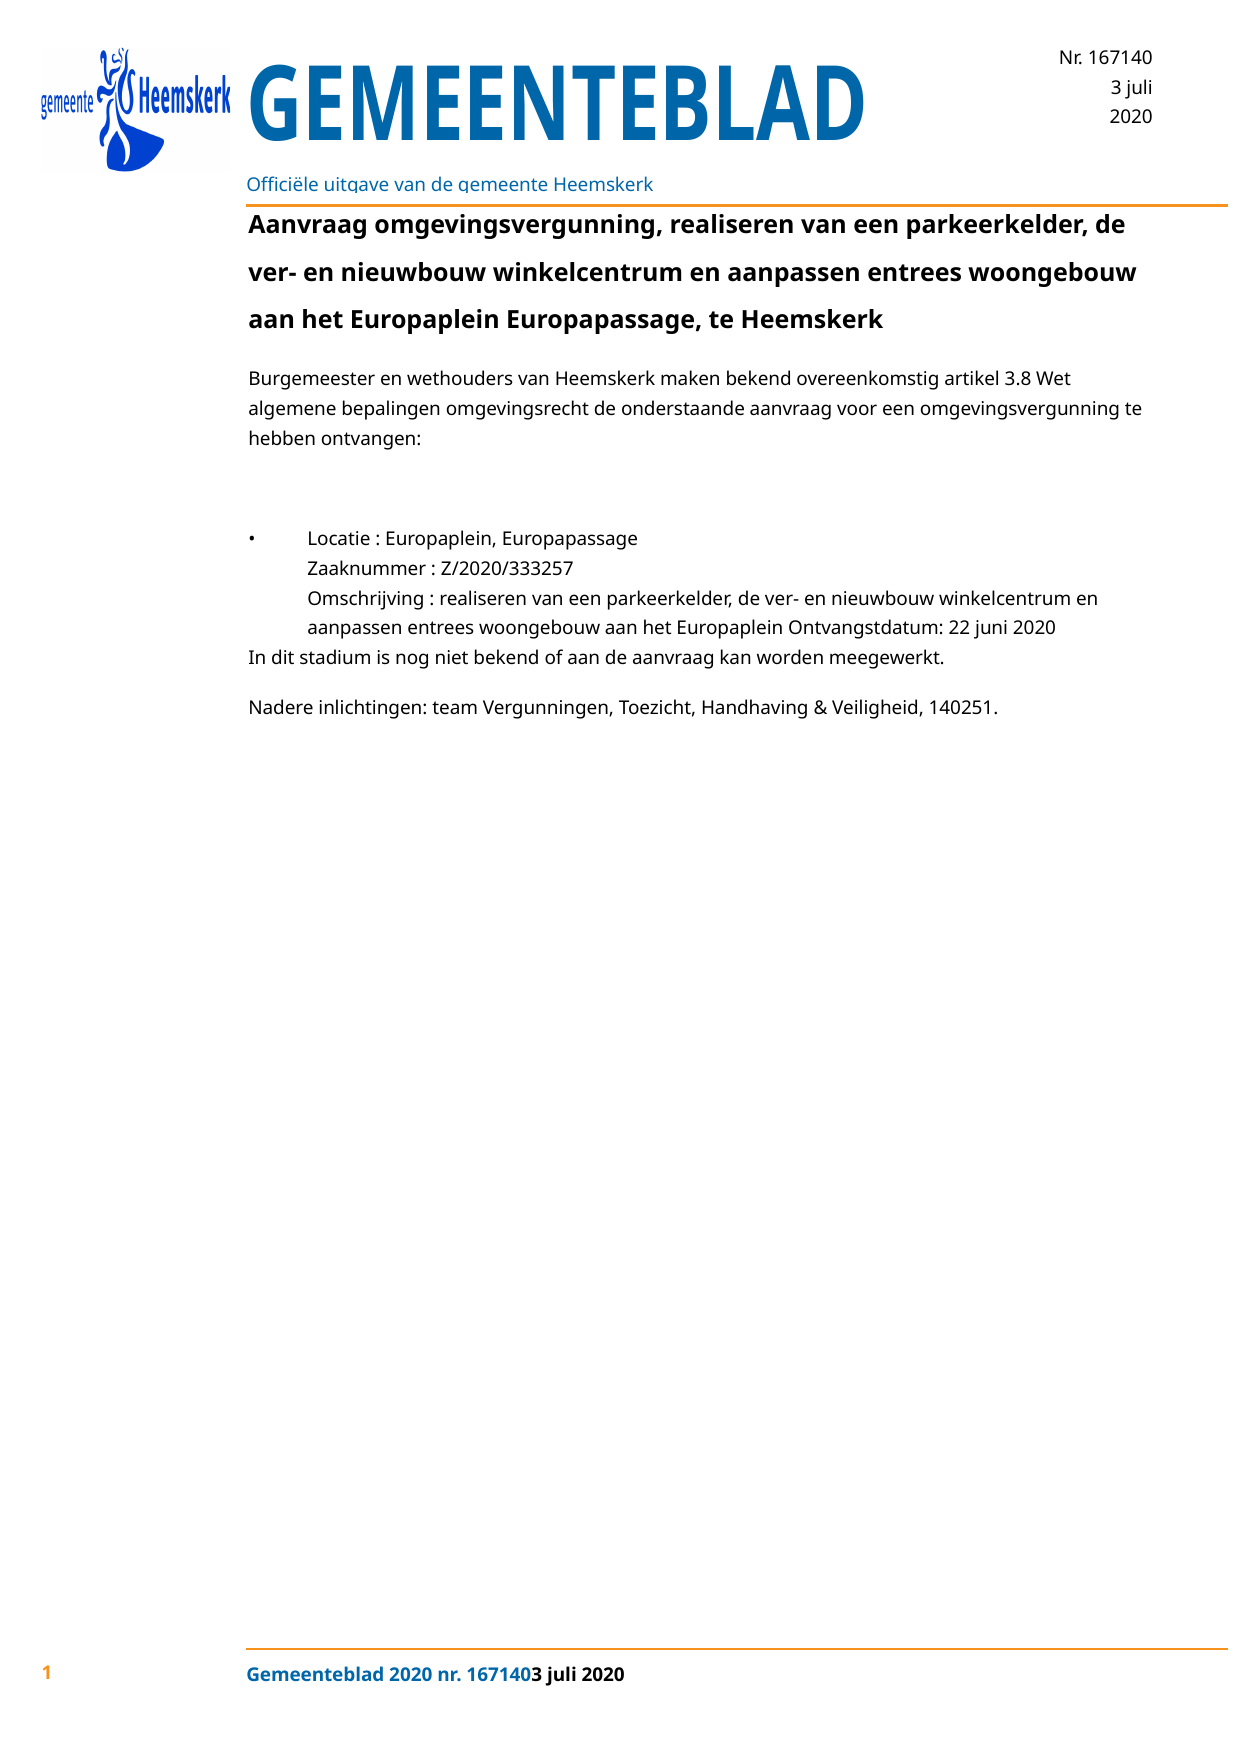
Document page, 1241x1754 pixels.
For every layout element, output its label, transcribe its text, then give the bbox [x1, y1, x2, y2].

list Zaaknummer : Z/2020/333257 [248, 555, 1152, 581]
picture [41, 47, 231, 172]
list Omschrijving : realiseren van een parkeerkelder, de ver- en nieuwbouw winkelcentrum en aanpassen entrees woongebouw aan het Europaplein Ontvangstdatum: 22 juni 2020 [248, 585, 1152, 640]
text Nadere inlichtingen: team Vergunningen, Toezicht, Handhaving & Veiligheid, 140251. [248, 694, 1152, 720]
list Locatie : Europaplein, Europapassage [248, 526, 1152, 551]
text In dit stadium is nog niet bekend of aan de aanvraag kan worden meegewerkt. [248, 644, 1152, 669]
text Aanvraag omgevingsvergunning, realiseren van een parkeerkelder, de ver- en nieuwbouw winkelcentrum en aanpassen entrees woongebouw aan het Europaplein Europapassage, te Heemskerk [248, 207, 1152, 336]
text Burgemeester en wethouders van Heemskerk maken bekend overeenkomstig artikel 3.8 Wet algemene bepalingen omgevingsrecht de onderstaande aanvraag voor een omgevingsvergunning te hebben ontvangen: [248, 366, 1152, 450]
